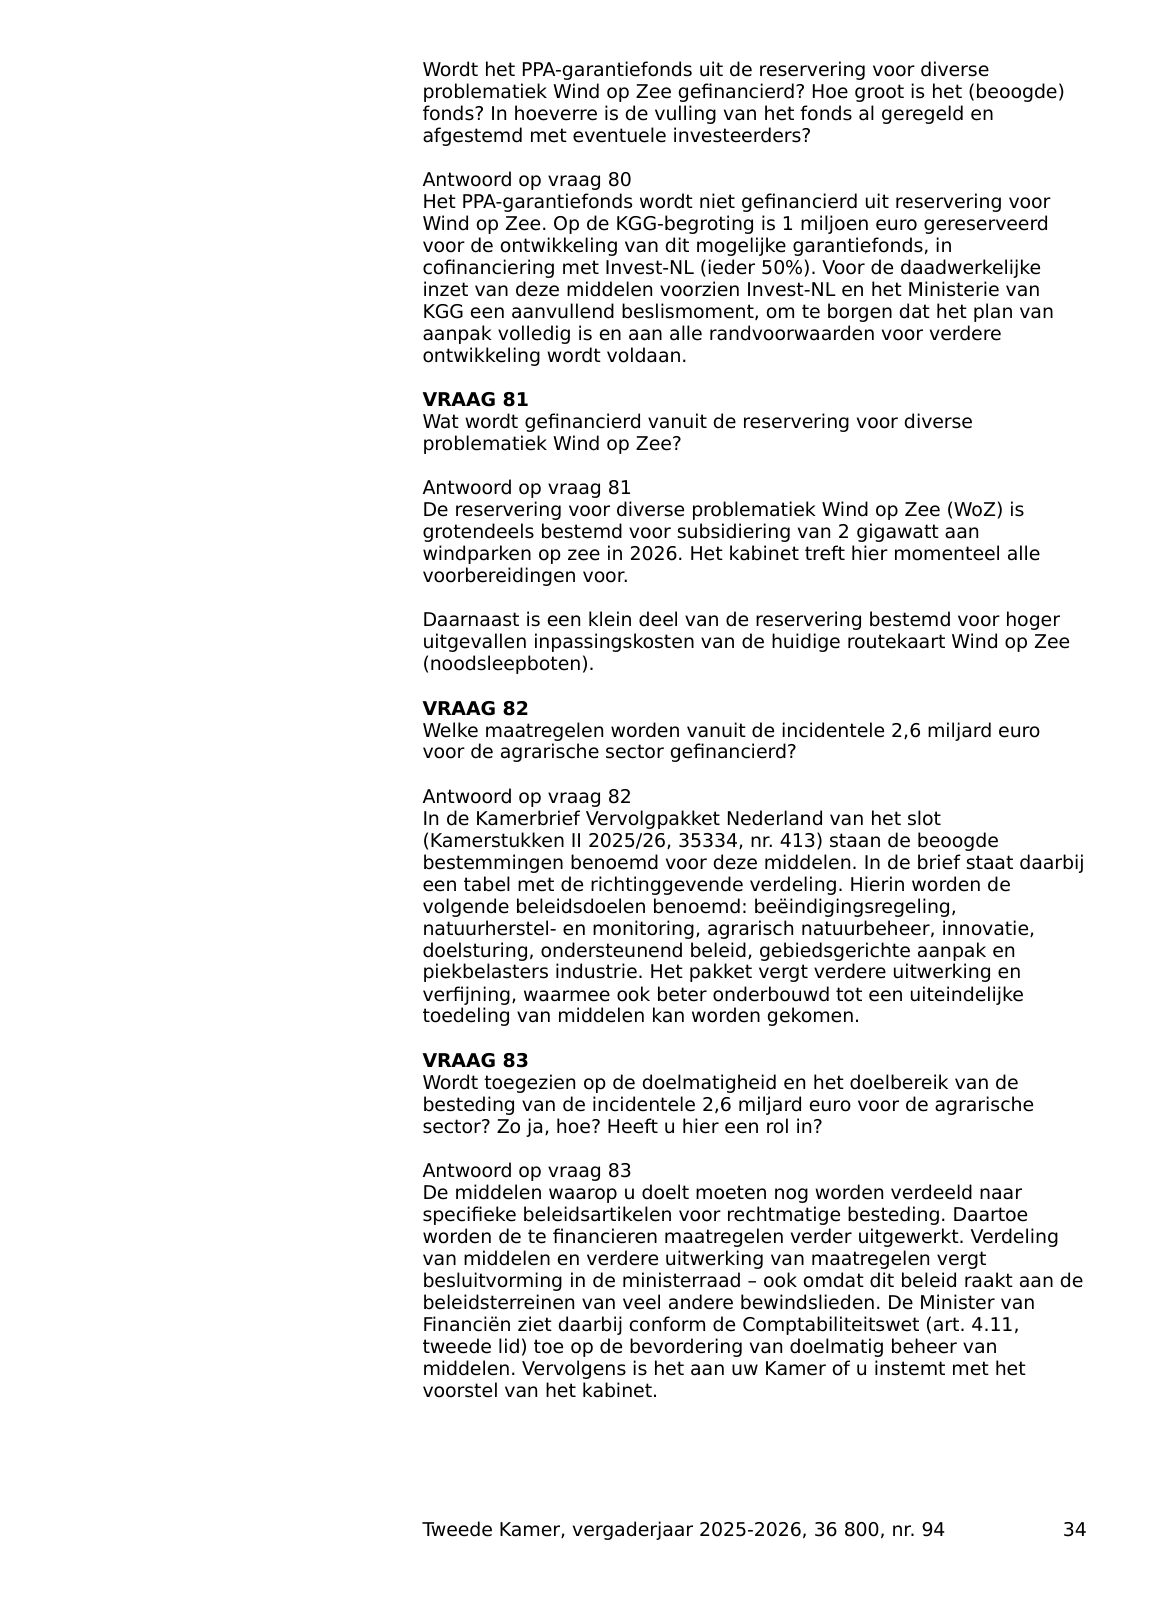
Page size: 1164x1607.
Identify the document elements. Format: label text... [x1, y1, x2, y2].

text Wat wordt gefinancierd vanuit de reservering voor diverse problematiek Wind op Zee? [422, 411, 1087, 455]
text Antwoord op vraag 82 [422, 786, 1087, 808]
text VRAAG 82 [422, 697, 1087, 719]
text De middelen waarop u doelt moeten nog worden verdeeld naar specifieke beleidsartikelen voor rechtmatige besteding. Daartoe worden de te financieren maatregelen verder uitgewerkt. Verdeling van middelen en verdere uitwerking van maatregelen vergt besluitvorming in de ministerraad – ook omdat dit beleid raakt aan de beleidsterreinen van veel andere bewindslieden. De Minister van Financiën ziet daarbij conform de Comptabiliteitswet (art. 4.11, tweede lid) toe op de bevordering van doelmatig beheer van middelen. Vervolgens is het aan uw Kamer of u instemt met het voorstel van het kabinet. [422, 1182, 1087, 1401]
text Wordt het PPA-garantiefonds uit de reservering voor diverse problematiek Wind op Zee gefinancierd? Hoe groot is het (beoogde) fonds? In hoeverre is de vulling van het fonds al geregeld en afgestemd met eventuele investeerders? [422, 59, 1087, 147]
text Antwoord op vraag 80 [422, 169, 1087, 191]
text Antwoord op vraag 81 [422, 477, 1087, 499]
text De reservering voor diverse problematiek Wind op Zee (WoZ) is grotendeels bestemd voor subsidiering van 2 gigawatt aan windparken op zee in 2026. Het kabinet treft hier momenteel alle voorbereidingen voor. [422, 499, 1087, 587]
text Antwoord op vraag 83 [422, 1160, 1087, 1182]
text Daarnaast is een klein deel van de reservering bestemd voor hoger uitgevallen inpassingskosten van de huidige routekaart Wind op Zee (noodsleepboten). [422, 609, 1087, 675]
text Het PPA-garantiefonds wordt niet gefinancierd uit reservering voor Wind op Zee. Op de KGG-begroting is 1 miljoen euro gereserveerd voor de ontwikkeling van dit mogelijke garantiefonds, in cofinanciering met Invest-NL (ieder 50%). Voor de daadwerkelijke inzet van deze middelen voorzien Invest-NL en het Ministerie van KGG een aanvullend beslismoment, om te borgen dat het plan van aanpak volledig is en aan alle randvoorwaarden voor verdere ontwikkeling wordt voldaan. [422, 191, 1087, 367]
text Welke maatregelen worden vanuit de incidentele 2,6 miljard euro voor de agrarische sector gefinancierd? [422, 719, 1087, 763]
text Wordt toegezien op de doelmatigheid en het doelbereik van de besteding van de incidentele 2,6 miljard euro voor de agrarische sector? Zo ja, hoe? Heeft u hier een rol in? [422, 1072, 1087, 1137]
text VRAAG 81 [422, 389, 1087, 411]
text In de Kamerbrief Vervolgpakket Nederland van het slot (Kamerstukken II 2025/26, 35334, nr. 413) staan de beoogde bestemmingen benoemd voor deze middelen. In de brief staat daarbij een tabel met de richtinggevende verdeling. Hierin worden de volgende beleidsdoelen benoemd: beëindigingsregeling, natuurherstel- en monitoring, agrarisch natuurbeheer, innovatie, doelsturing, ondersteunend beleid, gebiedsgerichte aanpak en piekbelasters industrie. Het pakket vergt verdere uitwerking en verfijning, waarmee ook beter onderbouwd tot een uiteindelijke toedeling van middelen kan worden gekomen. [422, 808, 1087, 1027]
text VRAAG 83 [422, 1049, 1087, 1072]
